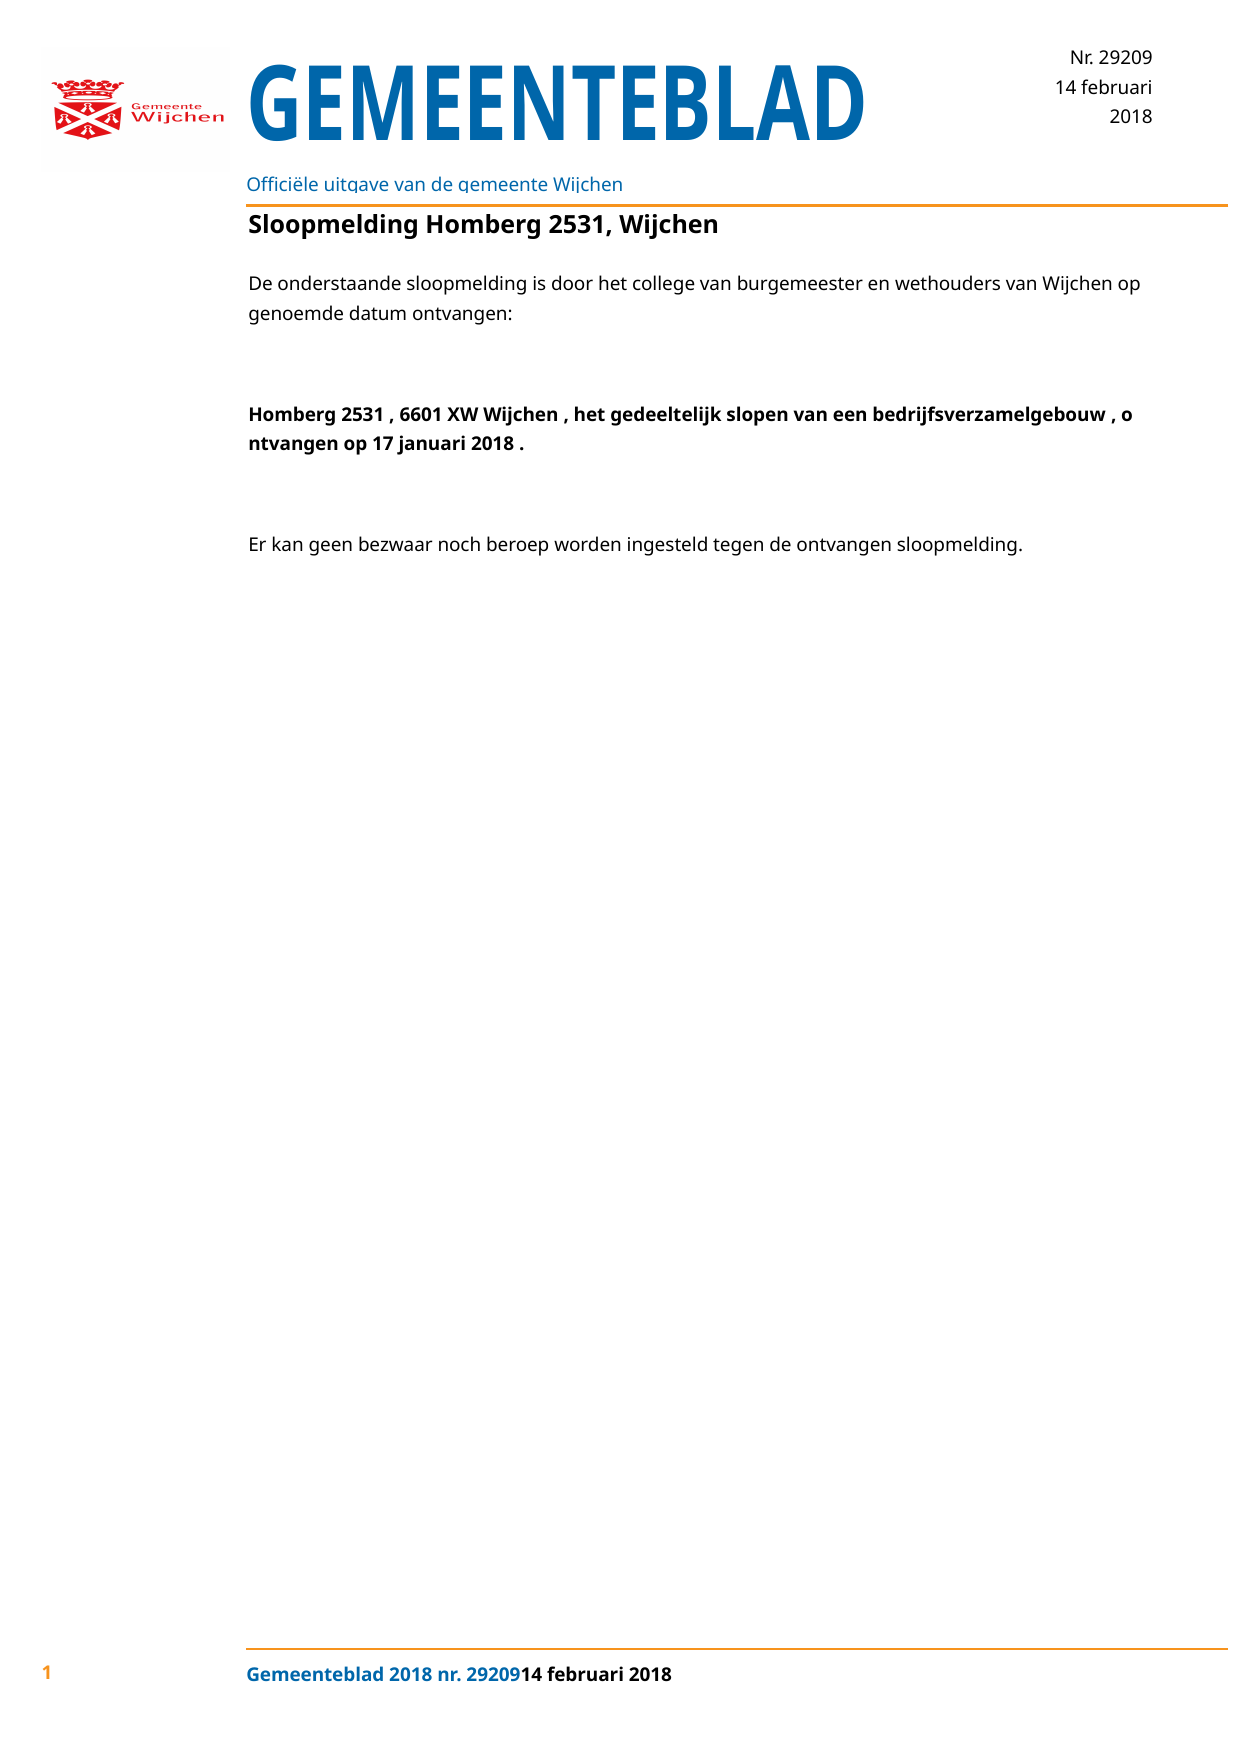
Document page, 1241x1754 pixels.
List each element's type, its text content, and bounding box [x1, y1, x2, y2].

picture [41, 47, 231, 172]
text Er kan geen bezwaar noch beroep worden ingesteld tegen de ontvangen sloopmelding. [248, 531, 1152, 557]
text Sloopmelding Homberg 2531, Wijchen [248, 207, 1152, 241]
text De onderstaande sloopmelding is door het college van burgemeester en wethouders van Wijchen op genoemde datum ontvangen: [248, 270, 1152, 326]
text Homberg 2531 , 6601 XW Wijchen , het gedeeltelijk slopen van een bedrijfsverzamelgebouw , o ntvangen op 17 januari 2018 . [248, 401, 1152, 456]
